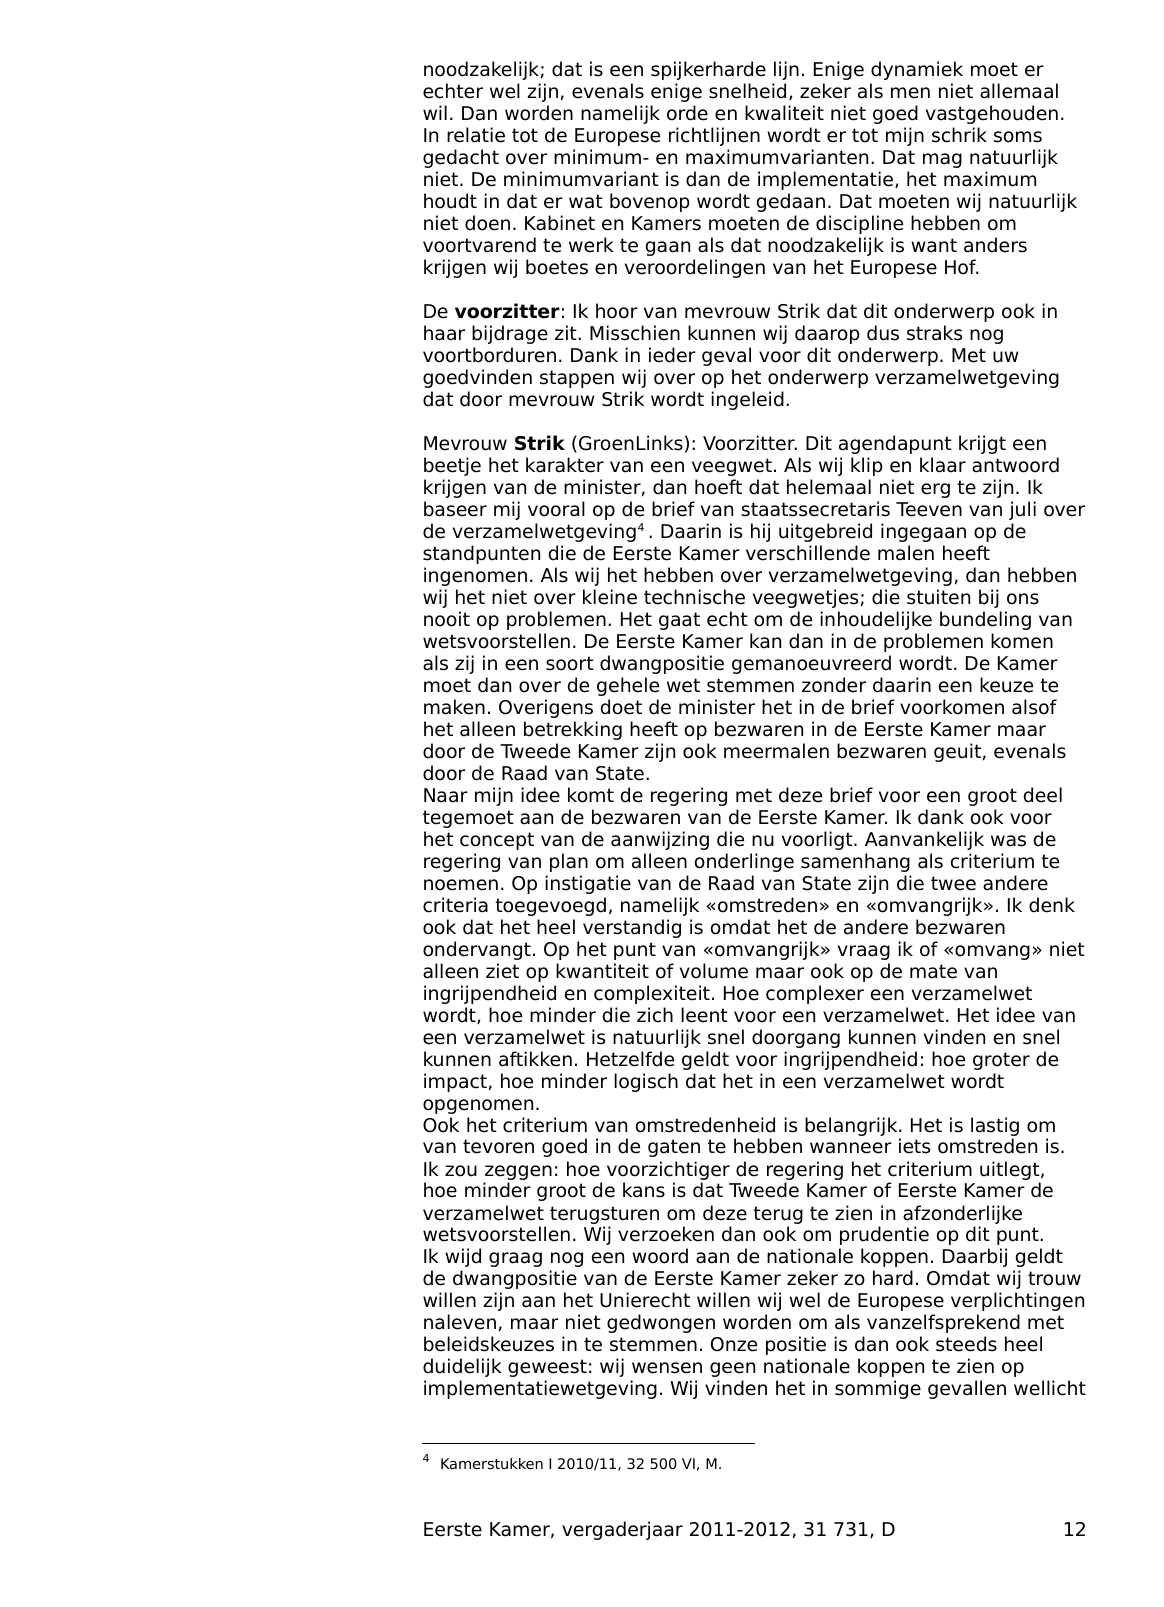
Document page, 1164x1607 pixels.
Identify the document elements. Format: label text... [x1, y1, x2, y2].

text Kamerstukken I 2010/11, 32 500 VI, M. [422, 1452, 1087, 1474]
text Ook het criterium van omstredenheid is belangrijk. Het is lastig om van tevoren goed in de gaten te hebben wanneer iets omstreden is. Ik zou zeggen: hoe voorzichtiger de regering het criterium uitlegt, hoe minder groot de kans is dat Tweede Kamer of Eerste Kamer de verzamelwet terugsturen om deze terug te zien in afzonderlijke wetsvoorstellen. Wij verzoeken dan ook om prudentie op dit punt. [422, 1114, 1087, 1246]
text Ik wijd graag nog een woord aan de nationale koppen. Daarbij geldt de dwangpositie van de Eerste Kamer zeker zo hard. Omdat wij trouw willen zijn aan het Unierecht willen wij wel de Europese verplichtingen naleven, maar niet gedwongen worden om als vanzelfsprekend met beleidskeuzes in te stemmen. Onze positie is dan ook steeds heel duidelijk geweest: wij wensen geen nationale koppen te zien op implementatiewetgeving. Wij vinden het in sommige gevallen wellicht [422, 1246, 1087, 1400]
text In relatie tot de Europese richtlijnen wordt er tot mijn schrik soms gedacht over minimum- en maximumvarianten. Dat mag natuurlijk niet. De minimumvariant is dan de implementatie, het maximum houdt in dat er wat bovenop wordt gedaan. Dat moeten wij natuurlijk niet doen. Kabinet en Kamers moeten de discipline hebben om voortvarend te werk te gaan als dat noodzakelijk is want anders krijgen wij boetes en veroordelingen van het Europese Hof. [422, 125, 1087, 279]
text De voorzitter: Ik hoor van mevrouw Strik dat dit onderwerp ook in haar bijdrage zit. Misschien kunnen wij daarop dus straks nog voortborduren. Dank in ieder geval voor dit onderwerp. Met uw goedvinden stappen wij over op het onderwerp verzamelwetgeving dat door mevrouw Strik wordt ingeleid. [422, 301, 1087, 411]
text Mevrouw Strik (GroenLinks): Voorzitter. Dit agendapunt krijgt een beetje het karakter van een veegwet. Als wij klip en klaar antwoord krijgen van de minister, dan hoeft dat helemaal niet erg te zijn. Ik baseer mij vooral op de brief van staatssecretaris Teeven van juli over de verzamelwetgeving. Daarin is hij uitgebreid ingegaan op de standpunten die de Eerste Kamer verschillende malen heeft ingenomen. Als wij het hebben over verzamelwetgeving, dan hebben wij het niet over kleine technische veegwetjes; die stuiten bij ons nooit op problemen. Het gaat echt om de inhoudelijke bundeling van wetsvoorstellen. De Eerste Kamer kan dan in de problemen komen als zij in een soort dwangpositie gemanoeuvreerd wordt. De Kamer moet dan over de gehele wet stemmen zonder daarin een keuze te maken. Overigens doet de minister het in de brief voorkomen alsof het alleen betrekking heeft op bezwaren in de Eerste Kamer maar door de Tweede Kamer zijn ook meermalen bezwaren geuit, evenals door de Raad van State. [422, 433, 1087, 785]
text noodzakelijk; dat is een spijkerharde lijn. Enige dynamiek moet er echter wel zijn, evenals enige snelheid, zeker als men niet allemaal wil. Dan worden namelijk orde en kwaliteit niet goed vastgehouden. [422, 59, 1087, 125]
text Naar mijn idee komt de regering met deze brief voor een groot deel tegemoet aan de bezwaren van de Eerste Kamer. Ik dank ook voor het concept van de aanwijzing die nu voorligt. Aanvankelijk was de regering van plan om alleen onderlinge samenhang als criterium te noemen. Op instigatie van de Raad van State zijn die twee andere criteria toegevoegd, namelijk «omstreden» en «omvangrijk». Ik denk ook dat het heel verstandig is omdat het de andere bezwaren ondervangt. Op het punt van «omvangrijk» vraag ik of «omvang» niet alleen ziet op kwantiteit of volume maar ook op de mate van ingrijpendheid en complexiteit. Hoe complexer een verzamelwet wordt, hoe minder die zich leent voor een verzamelwet. Het idee van een verzamelwet is natuurlijk snel doorgang kunnen vinden en snel kunnen aftikken. Hetzelfde geldt voor ingrijpendheid: hoe groter de impact, hoe minder logisch dat het in een verzamelwet wordt opgenomen. [422, 785, 1087, 1114]
